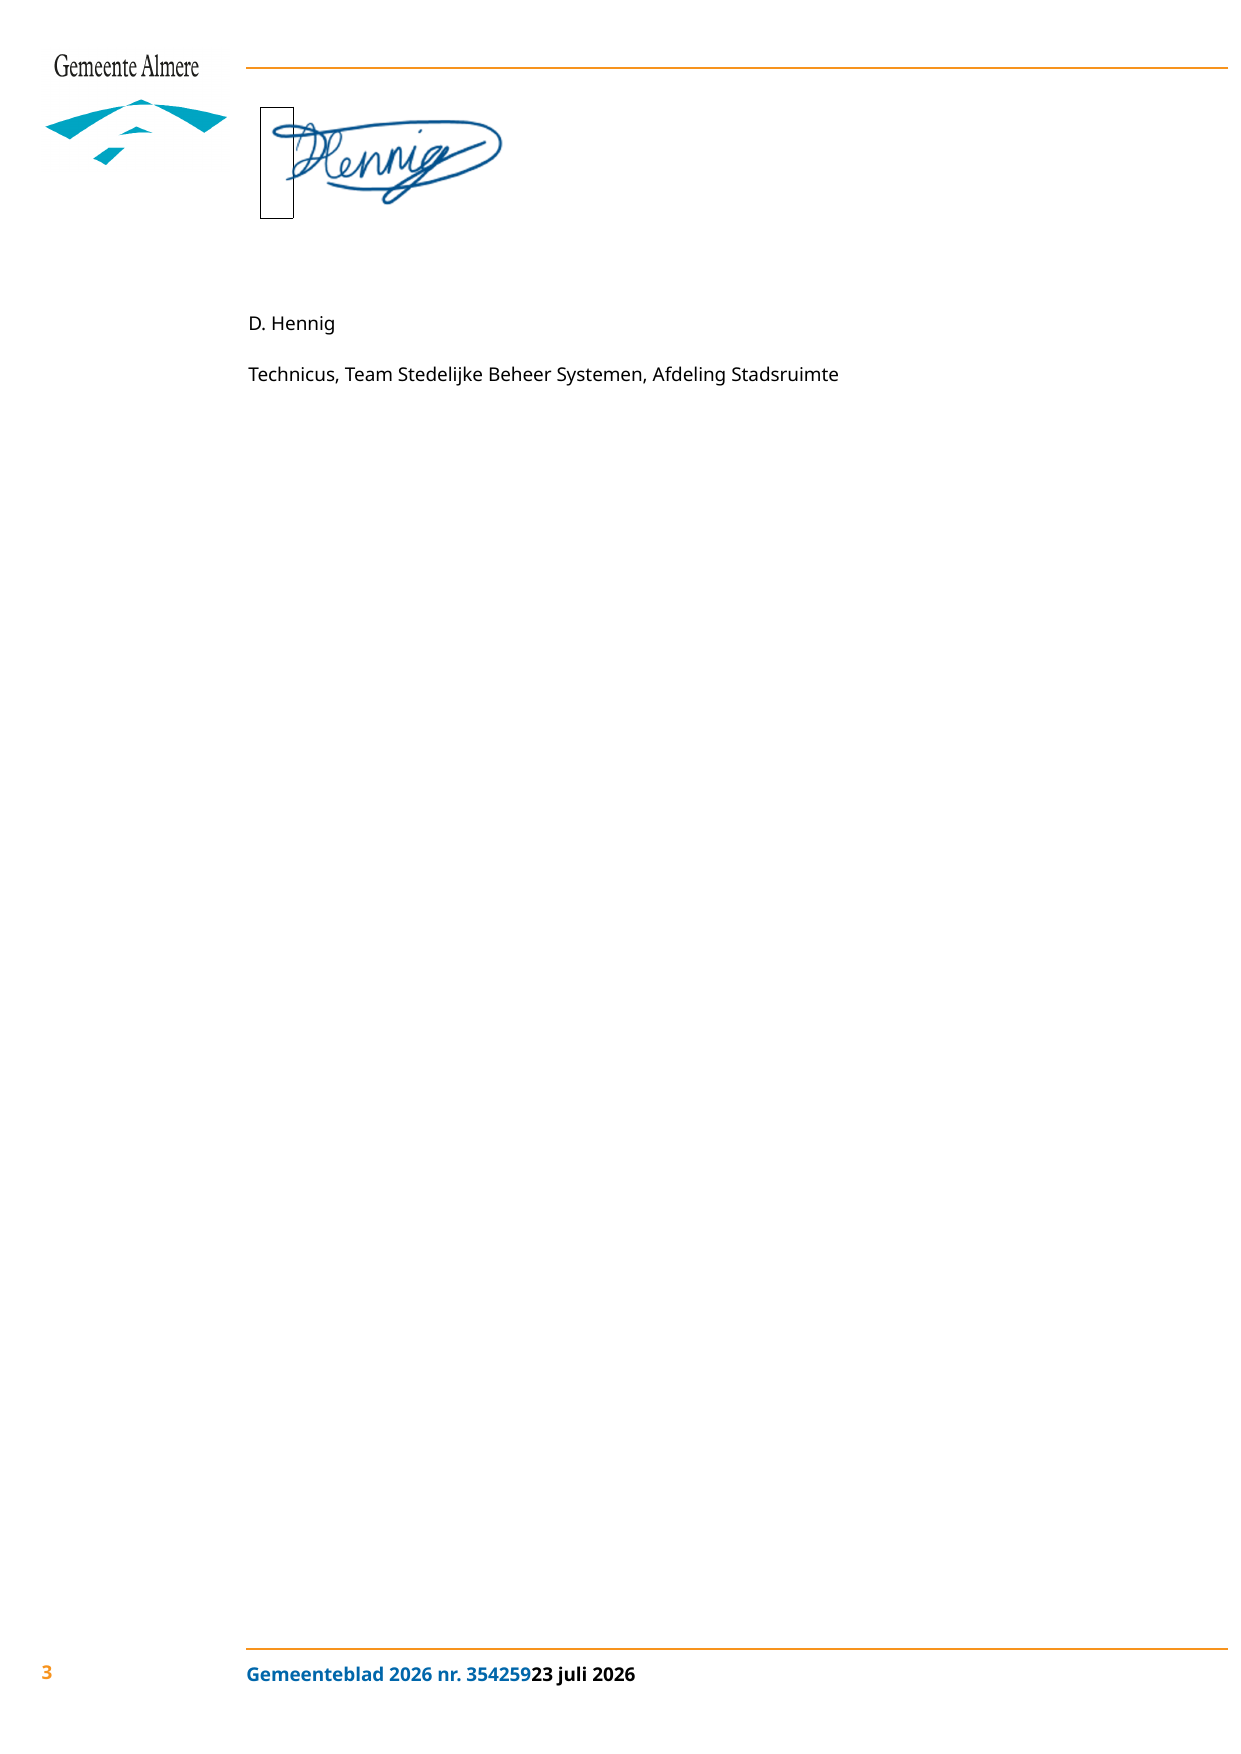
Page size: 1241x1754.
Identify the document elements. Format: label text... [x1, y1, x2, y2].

text D. Hennig [248, 311, 1152, 336]
picture [268, 115, 505, 209]
text Technicus, Team Stedelijke Beheer Systemen, Afdeling Stadsruimte [248, 361, 1152, 387]
picture [41, 47, 231, 172]
